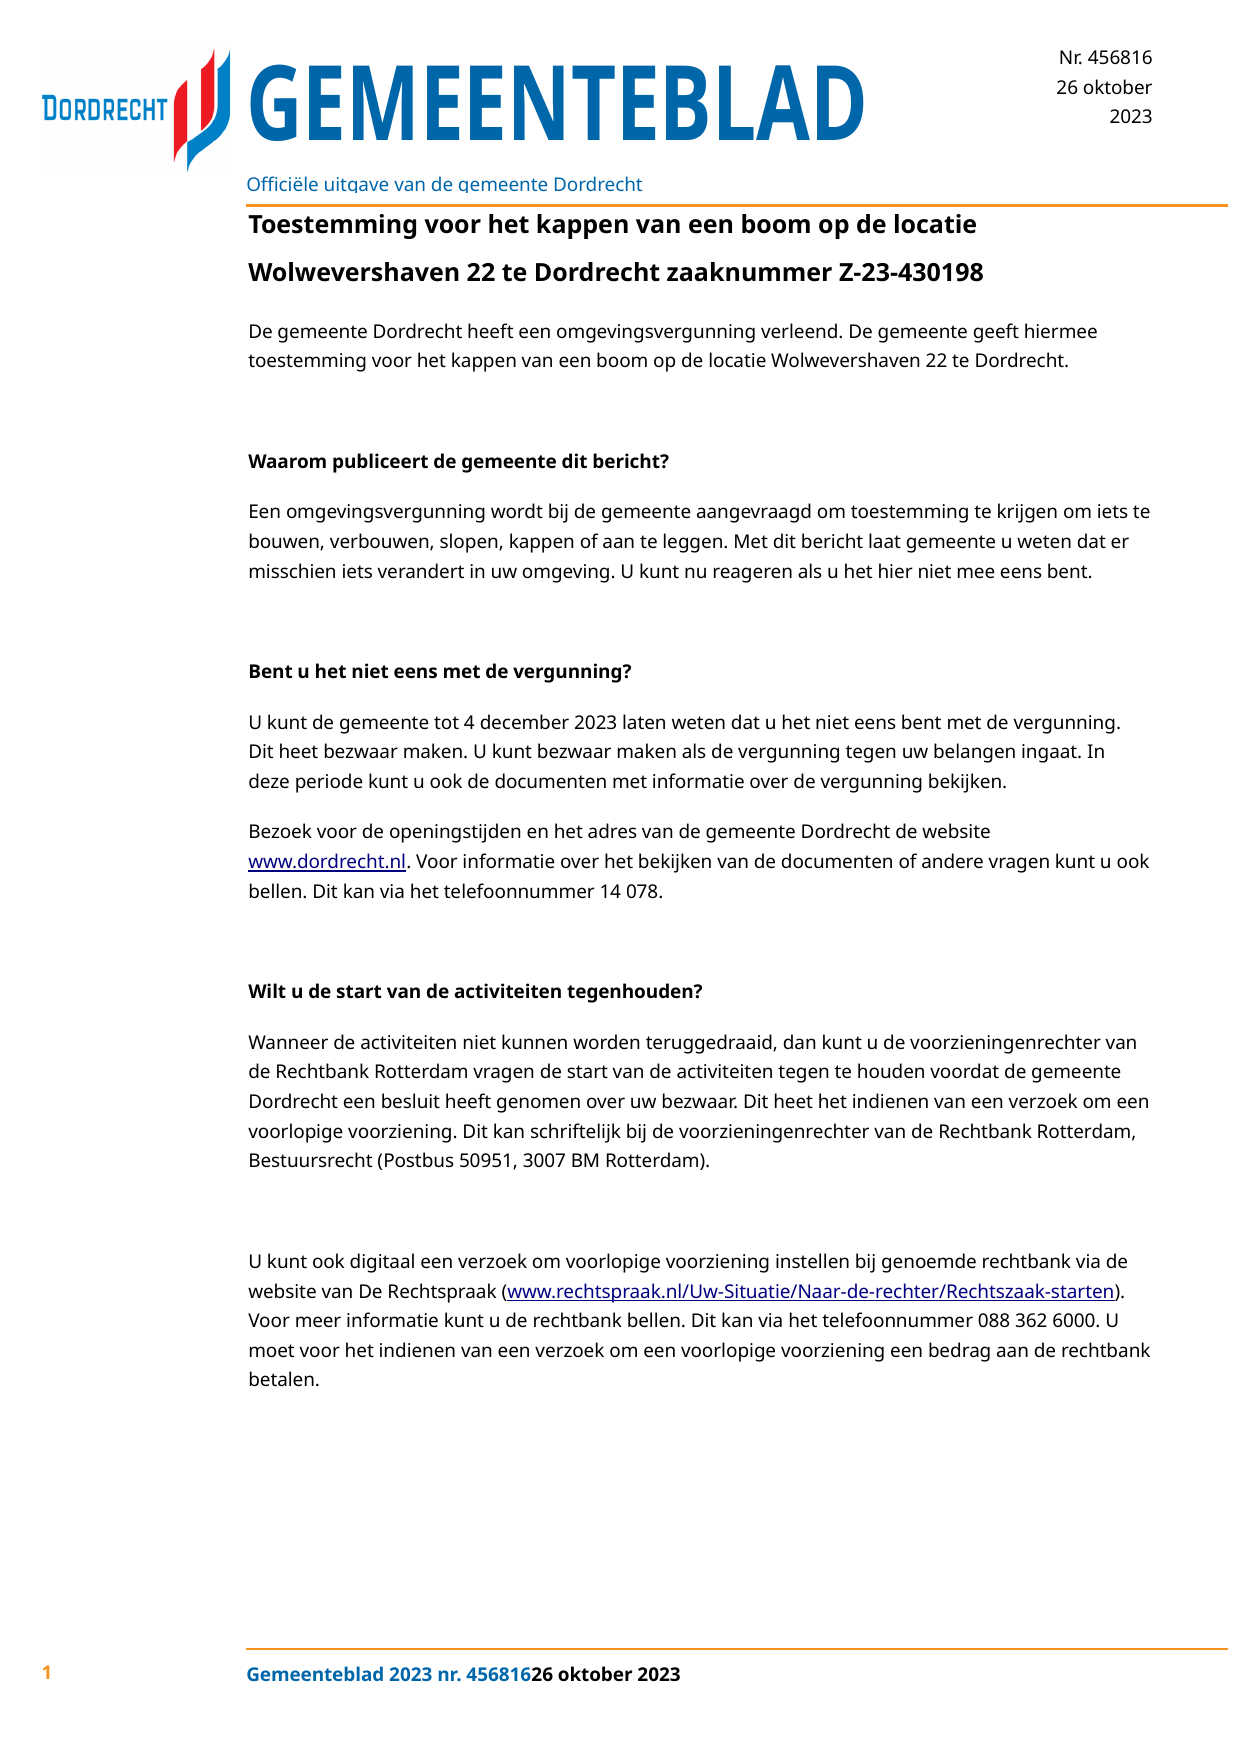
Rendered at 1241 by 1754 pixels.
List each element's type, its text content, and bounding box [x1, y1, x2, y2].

text Waarom publiceert de gemeente dit bericht? [248, 448, 1152, 474]
text Bent u het niet eens met de vergunning? [248, 659, 1152, 684]
text Wilt u de start van de activiteiten tegenhouden? [248, 979, 1152, 1004]
text De gemeente Dordrecht heeft een omgevingsvergunning verleend. De gemeente geeft hiermee toestemming voor het kappen van een boom op de locatie Wolwevershaven 22 te Dordrecht. [248, 318, 1152, 373]
text U kunt ook digitaal een verzoek om voorlopige voorziening instellen bij genoemde rechtbank via de website van De Rechtspraak (www.rechtspraak.nl/Uw-Situatie/Naar-de-rechter/Rechtszaak-starten). Voor meer informatie kunt u de rechtbank bellen. Dit kan via het telefoonnummer 088 362 6000. U moet voor het indienen van een verzoek om een voorlopige voorziening een bedrag aan de rechtbank betalen. [248, 1248, 1152, 1392]
picture [41, 47, 231, 172]
text Bezoek voor de openingstijden en het adres van de gemeente Dordrecht de website www.dordrecht.nl. Voor informatie over het bekijken van de documenten of andere vragen kunt u ook bellen. Dit kan via het telefoonnummer 14 078. [248, 819, 1152, 904]
text U kunt de gemeente tot 4 december 2023 laten weten dat u het niet eens bent met de vergunning. Dit heet bezwaar maken. U kunt bezwaar maken als de vergunning tegen uw belangen ingaat. In deze periode kunt u ook de documenten met informatie over de vergunning bekijken. [248, 709, 1152, 794]
text Een omgevingsvergunning wordt bij de gemeente aangevraagd om toestemming te krijgen om iets te bouwen, verbouwen, slopen, kappen of aan te leggen. Met dit bericht laat gemeente u weten dat er misschien iets verandert in uw omgeving. U kunt nu reageren als u het hier niet mee eens bent. [248, 499, 1152, 584]
text Toestemming voor het kappen van een boom op de locatie Wolwevershaven 22 te Dordrecht zaaknummer Z-23-430198 [248, 207, 1152, 288]
text Wanneer de activiteiten niet kunnen worden teruggedraaid, dan kunt u de voorzieningenrechter van de Rechtbank Rotterdam vragen de start van de activiteiten tegen te houden voordat de gemeente Dordrecht een besluit heeft genomen over uw bezwaar. Dit heet het indienen van een verzoek om een voorlopige voorziening. Dit kan schriftelijk bij de voorzieningenrechter van de Rechtbank Rotterdam, Bestuursrecht (Postbus 50951, 3007 BM Rotterdam). [248, 1029, 1152, 1173]
